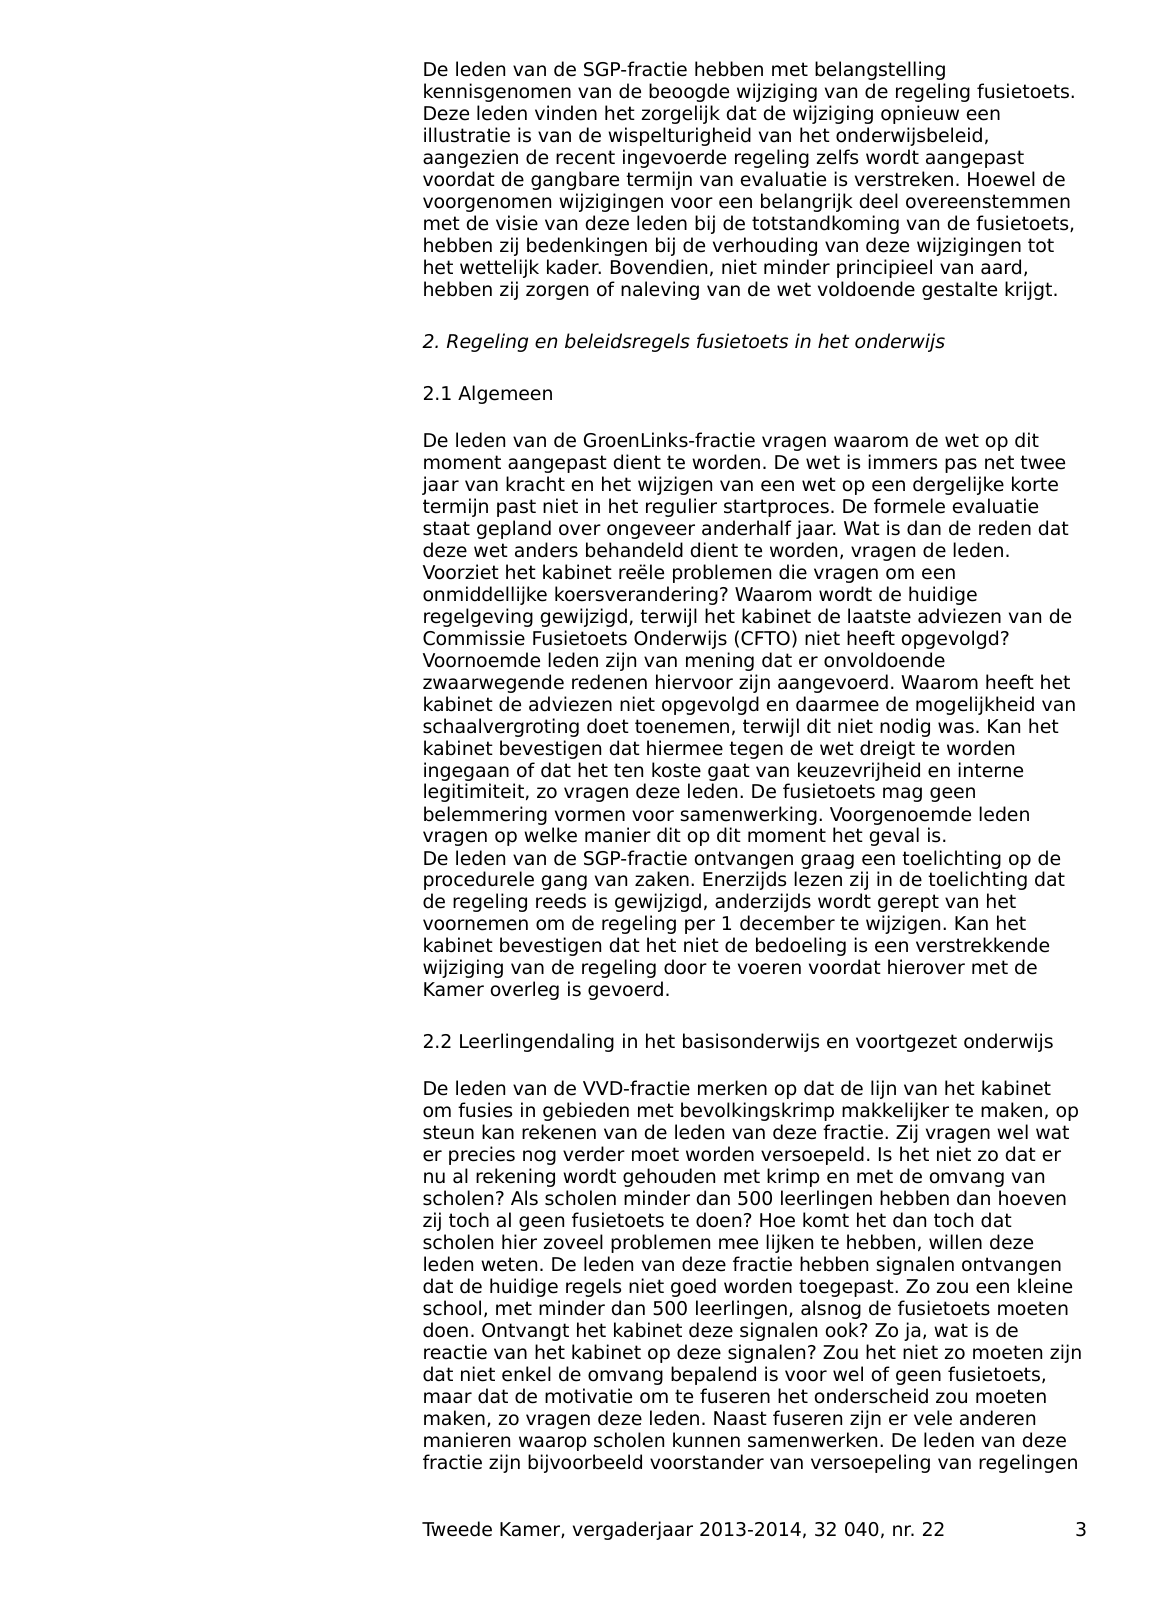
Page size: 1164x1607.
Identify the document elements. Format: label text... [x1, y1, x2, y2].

subtitle 2. Regeling en beleidsregels fusietoets in het onderwijs [422, 331, 1087, 353]
subtitle 2.2 Leerlingendaling in het basisonderwijs en voortgezet onderwijs [422, 1031, 1087, 1053]
subtitle 2.1 Algemeen [422, 383, 1087, 405]
text De leden van de GroenLinks-fractie vragen waarom de wet op dit moment aangepast dient te worden. De wet is immers pas net twee jaar van kracht en het wijzigen van een wet op een dergelijke korte termijn past niet in het regulier startproces. De formele evaluatie staat gepland over ongeveer anderhalf jaar. Wat is dan de reden dat deze wet anders behandeld dient te worden, vragen de leden. Voorziet het kabinet reële problemen die vragen om een onmiddellijke koersverandering? Waarom wordt de huidige regelgeving gewijzigd, terwijl het kabinet de laatste adviezen van de Commissie Fusietoets Onderwijs (CFTO) niet heeft opgevolgd? Voornoemde leden zijn van mening dat er onvoldoende zwaarwegende redenen hiervoor zijn aangevoerd. Waarom heeft het kabinet de adviezen niet opgevolgd en daarmee de mogelijkheid van schaalvergroting doet toenemen, terwijl dit niet nodig was. Kan het kabinet bevestigen dat hiermee tegen de wet dreigt te worden ingegaan of dat het ten koste gaat van keuzevrijheid en interne legitimiteit, zo vragen deze leden. De fusietoets mag geen belemmering vormen voor samenwerking. Voorgenoemde leden vragen op welke manier dit op dit moment het geval is. [422, 430, 1087, 847]
text De leden van de SGP-fractie hebben met belangstelling kennisgenomen van de beoogde wijziging van de regeling fusietoets. Deze leden vinden het zorgelijk dat de wijziging opnieuw een illustratie is van de wispelturigheid van het onderwijsbeleid, aangezien de recent ingevoerde regeling zelfs wordt aangepast voordat de gangbare termijn van evaluatie is verstreken. Hoewel de voorgenomen wijzigingen voor een belangrijk deel overeenstemmen met de visie van deze leden bij de totstandkoming van de fusietoets, hebben zij bedenkingen bij de verhouding van deze wijzigingen tot het wettelijk kader. Bovendien, niet minder principieel van aard, hebben zij zorgen of naleving van de wet voldoende gestalte krijgt. [422, 59, 1087, 301]
text De leden van de VVD-fractie merken op dat de lijn van het kabinet om fusies in gebieden met bevolkingskrimp makkelijker te maken, op steun kan rekenen van de leden van deze fractie. Zij vragen wel wat er precies nog verder moet worden versoepeld. Is het niet zo dat er nu al rekening wordt gehouden met krimp en met de omvang van scholen? Als scholen minder dan 500 leerlingen hebben dan hoeven zij toch al geen fusietoets te doen? Hoe komt het dan toch dat scholen hier zoveel problemen mee lijken te hebben, willen deze leden weten. De leden van deze fractie hebben signalen ontvangen dat de huidige regels niet goed worden toegepast. Zo zou een kleine school, met minder dan 500 leerlingen, alsnog de fusietoets moeten doen. Ontvangt het kabinet deze signalen ook? Zo ja, wat is de reactie van het kabinet op deze signalen? Zou het niet zo moeten zijn dat niet enkel de omvang bepalend is voor wel of geen fusietoets, maar dat de motivatie om te fuseren het onderscheid zou moeten maken, zo vragen deze leden. Naast fuseren zijn er vele anderen manieren waarop scholen kunnen samenwerken. De leden van deze fractie zijn bijvoorbeeld voorstander van versoepeling van regelingen [422, 1078, 1087, 1474]
text De leden van de SGP-fractie ontvangen graag een toelichting op de procedurele gang van zaken. Enerzijds lezen zij in de toelichting dat de regeling reeds is gewijzigd, anderzijds wordt gerept van het voornemen om de regeling per 1 december te wijzigen. Kan het kabinet bevestigen dat het niet de bedoeling is een verstrekkende wijziging van de regeling door te voeren voordat hierover met de Kamer overleg is gevoerd. [422, 847, 1087, 1001]
